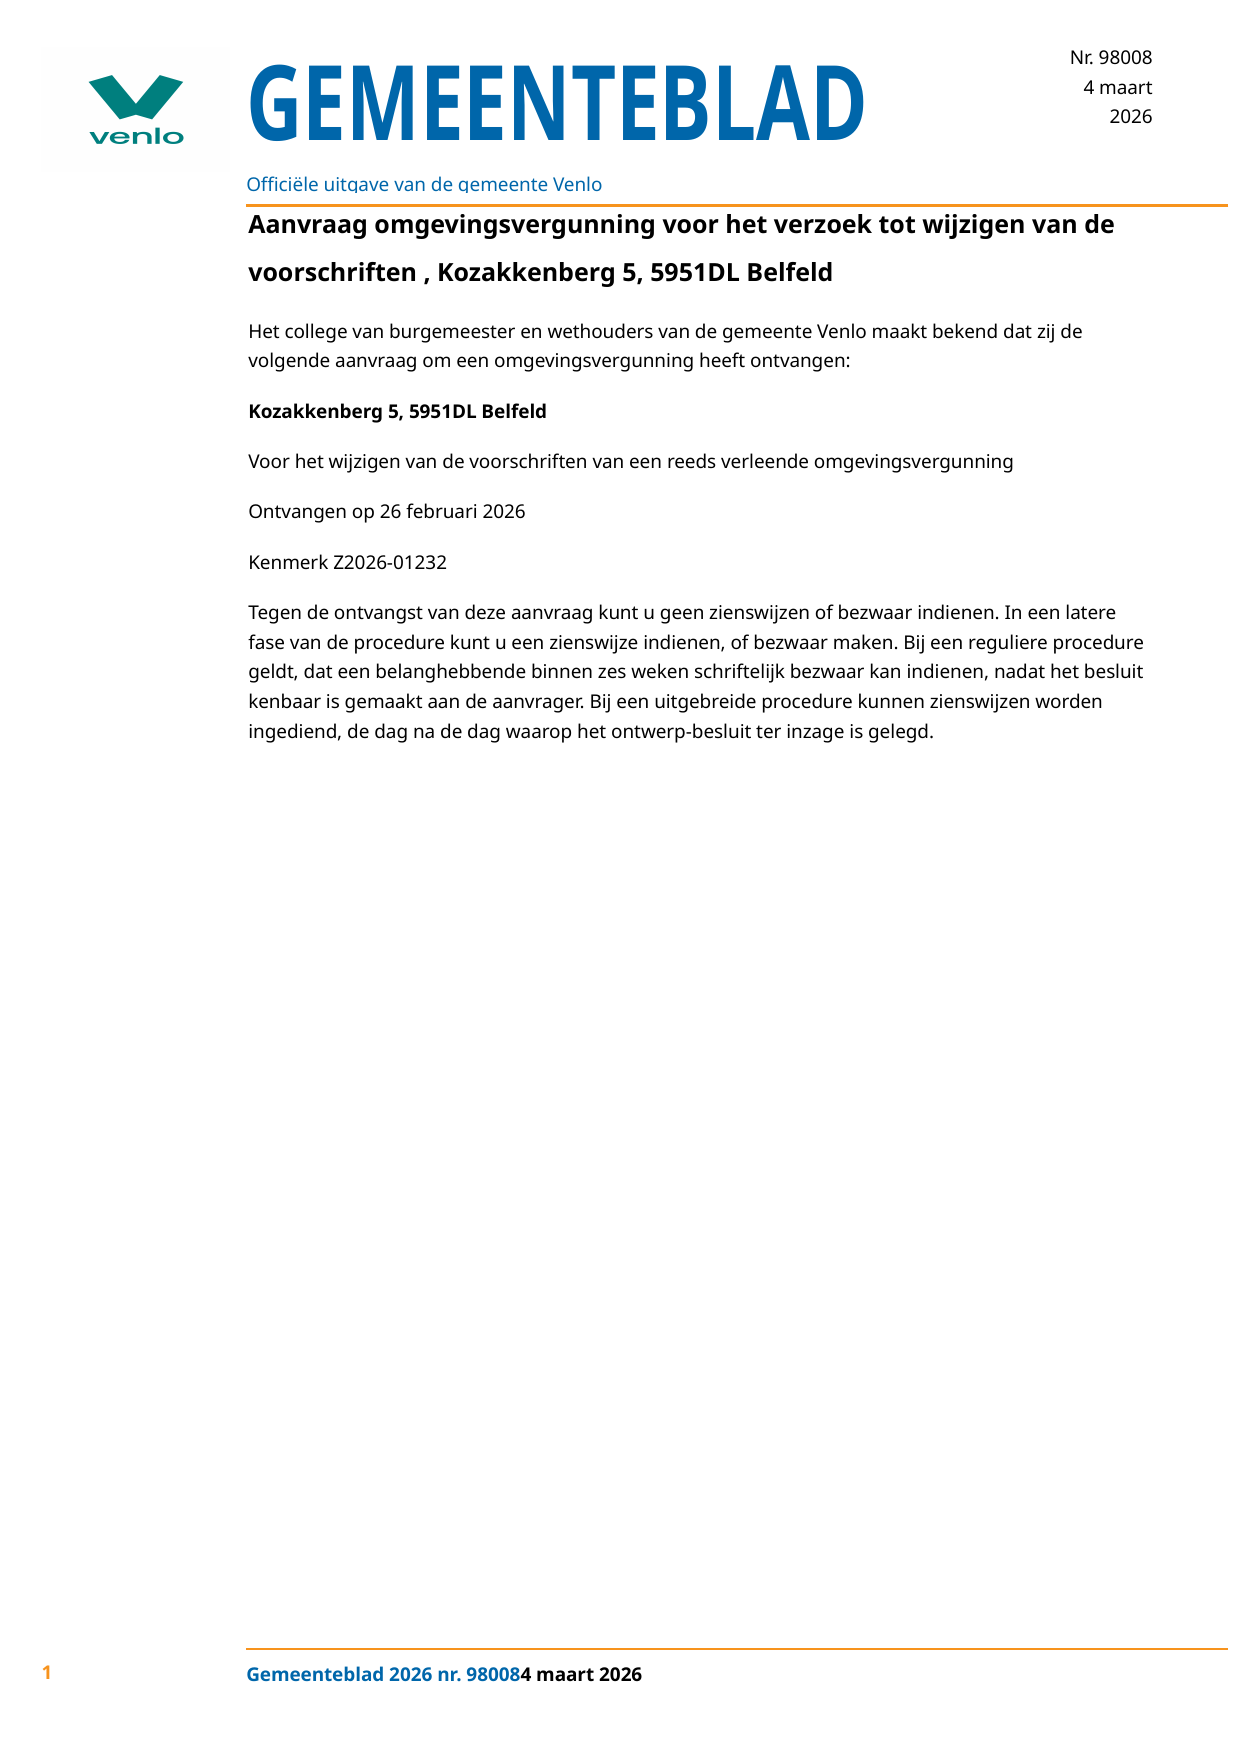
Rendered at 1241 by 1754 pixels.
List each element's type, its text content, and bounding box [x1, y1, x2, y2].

text Tegen de ontvangst van deze aanvraag kunt u geen zienswijzen of bezwaar indienen. In een latere fase van de procedure kunt u een zienswijze indienen, of bezwaar maken. Bij een reguliere procedure geldt, dat een belanghebbende binnen zes weken schriftelijk bezwaar kan indienen, nadat het besluit kenbaar is gemaakt aan de aanvrager. Bij een uitgebreide procedure kunnen zienswijzen worden ingediend, de dag na de dag waarop het ontwerp-besluit ter inzage is gelegd. [248, 599, 1152, 744]
text Voor het wijzigen van de voorschriften van een reeds verleende omgevingsvergunning [248, 448, 1152, 474]
text Aanvraag omgevingsvergunning voor het verzoek tot wijzigen van de voorschriften , Kozakkenberg 5, 5951DL Belfeld [248, 207, 1152, 288]
picture [41, 47, 231, 172]
text Kozakkenberg 5, 5951DL Belfeld [248, 398, 1152, 424]
text Ontvangen op 26 februari 2026 [248, 499, 1152, 524]
text Het college van burgemeester en wethouders van de gemeente Venlo maakt bekend dat zij de volgende aanvraag om een omgevingsvergunning heeft ontvangen: [248, 318, 1152, 373]
text Kenmerk Z2026-01232 [248, 549, 1152, 575]
